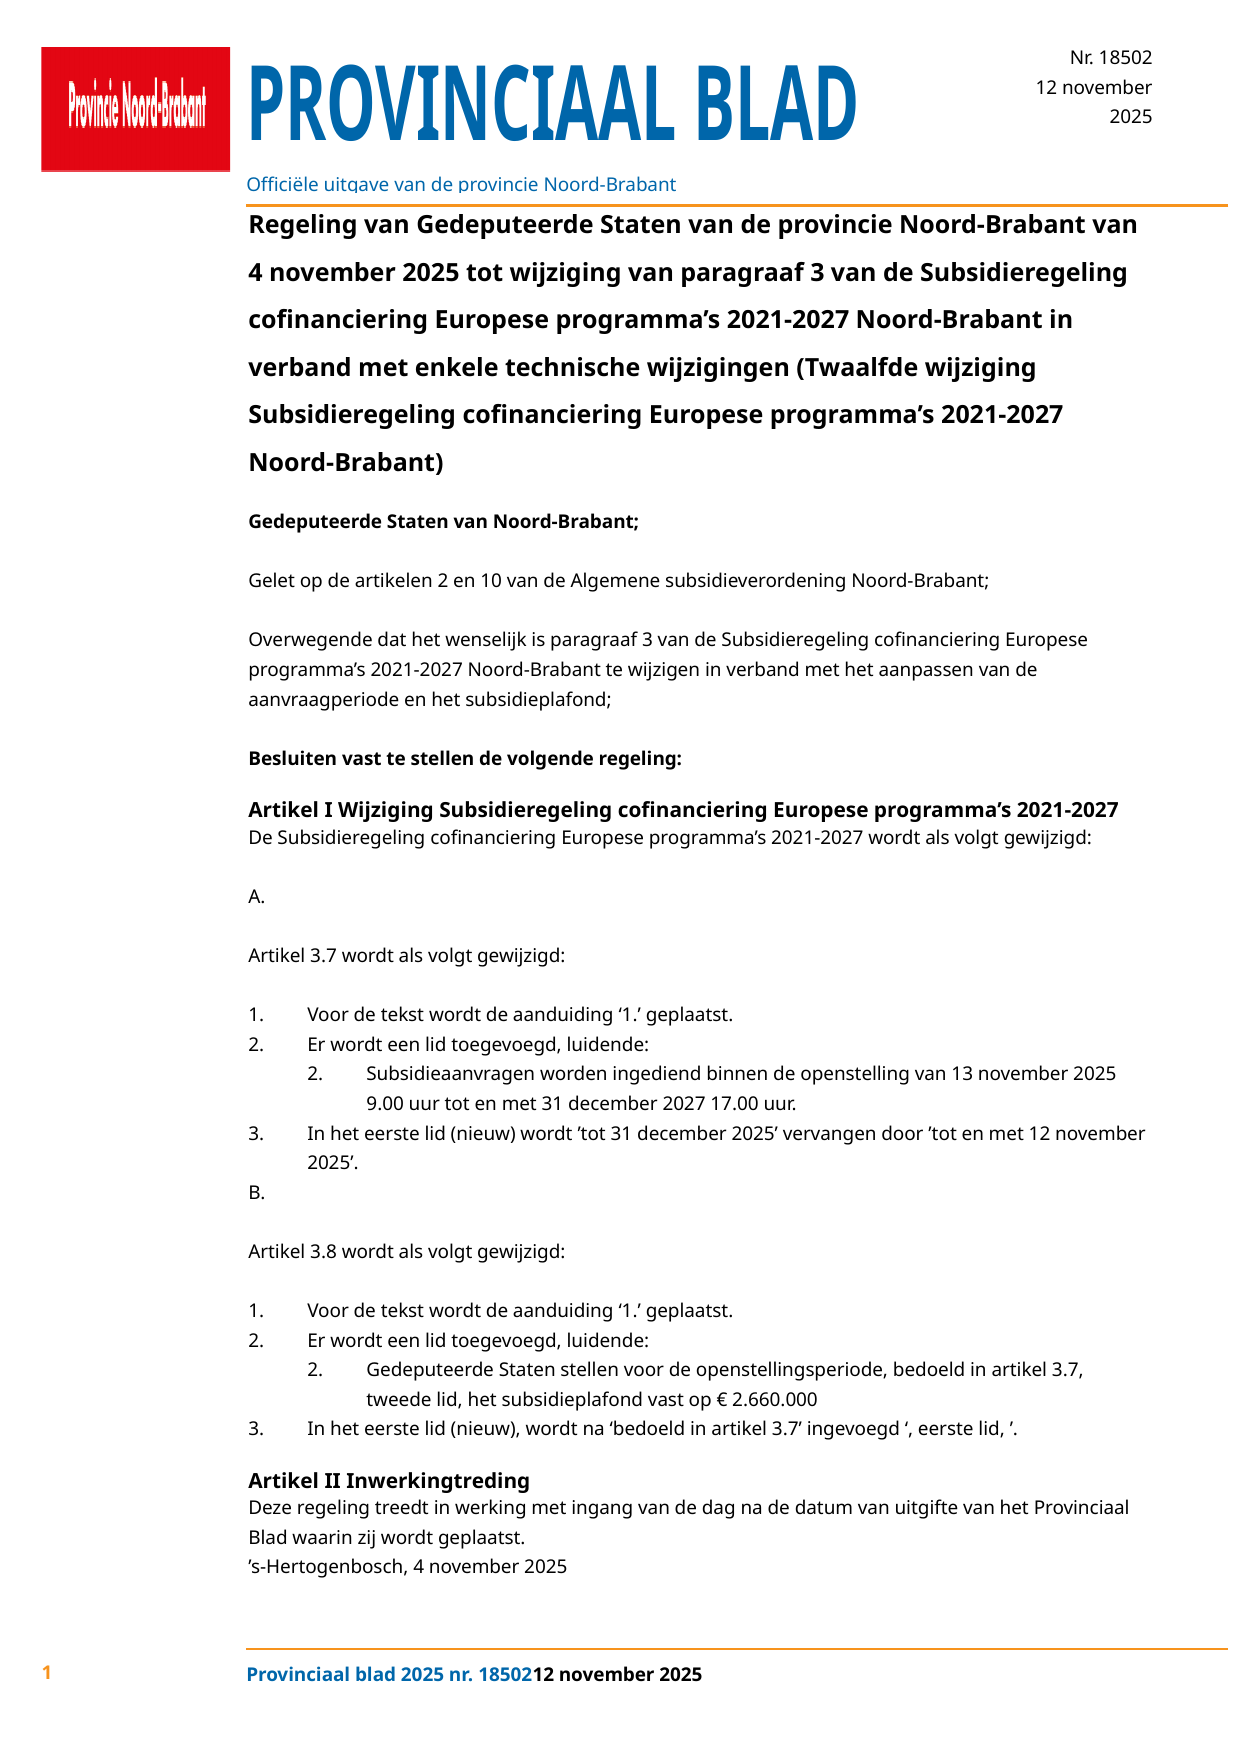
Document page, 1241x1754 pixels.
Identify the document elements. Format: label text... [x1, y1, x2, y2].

text Gedeputeerde Staten van Noord-Brabant; [248, 508, 1152, 534]
text Besluiten vast te stellen de volgende regeling: [248, 745, 1152, 771]
text A. [248, 883, 1152, 909]
list In het eerste lid (nieuw) wordt ’tot 31 december 2025’ vervangen door ’tot en met 12 november 2025’. [248, 1120, 1152, 1175]
list Voor de tekst wordt de aanduiding ‘1.’ geplaatst. [248, 1001, 1152, 1027]
text Artikel I Wijziging Subsidieregeling cofinanciering Europese programma’s 2021-2027 [248, 795, 1152, 824]
text Gelet op de artikelen 2 en 10 van de Algemene subsidieverordening Noord-Brabant; [248, 567, 1152, 593]
text Artikel 3.8 wordt als volgt gewijzigd: [248, 1238, 1152, 1264]
text Overwegende dat het wenselijk is paragraaf 3 van de Subsidieregeling cofinanciering Europese programma’s 2021-2027 Noord-Brabant te wijzigen in verband met het aanpassen van de aanvraagperiode en het subsidieplafond; [248, 627, 1152, 712]
text Artikel 3.7 wordt als volgt gewijzigd: [248, 942, 1152, 968]
text De Subsidieregeling cofinanciering Europese programma’s 2021-2027 wordt als volgt gewijzigd: [248, 824, 1152, 849]
list In het eerste lid (nieuw), wordt na ‘bedoeld in artikel 3.7’ ingevoegd ‘, eerste lid, ’. [248, 1416, 1152, 1441]
text Artikel II Inwerkingtreding [248, 1466, 1152, 1494]
text B. [248, 1179, 1152, 1204]
list Subsidieaanvragen worden ingediend binnen de openstelling van 13 november 2025 9.00 uur tot en met 31 december 2027 17.00 uur. [307, 1061, 1152, 1116]
text Deze regeling treedt in werking met ingang van de dag na de datum van uitgifte van het Provinciaal Blad waarin zij wordt geplaatst. [248, 1494, 1152, 1550]
text Regeling van Gedeputeerde Staten van de provincie Noord-Brabant van 4 november 2025 tot wijziging van paragraaf 3 van de Subsidieregeling cofinanciering Europese programma’s 2021-2027 Noord-Brabant in verband met enkele technische wijzigingen (Twaalfde wijziging Subsidieregeling cofinanciering Europese programma’s 2021-2027 Noord-Brabant) [248, 207, 1152, 479]
picture [41, 47, 231, 172]
list Er wordt een lid toegevoegd, luidende: [248, 1327, 1152, 1352]
text ’s-Hertogenbosch, 4 november 2025 [248, 1553, 1152, 1579]
list Gedeputeerde Staten stellen voor de openstellingsperiode, bedoeld in artikel 3.7, tweede lid, het subsidieplafond vast op € 2.660.000 [307, 1356, 1152, 1412]
list Voor de tekst wordt de aanduiding ‘1.’ geplaatst. [248, 1297, 1152, 1323]
list Er wordt een lid toegevoegd, luidende: [248, 1031, 1152, 1057]
